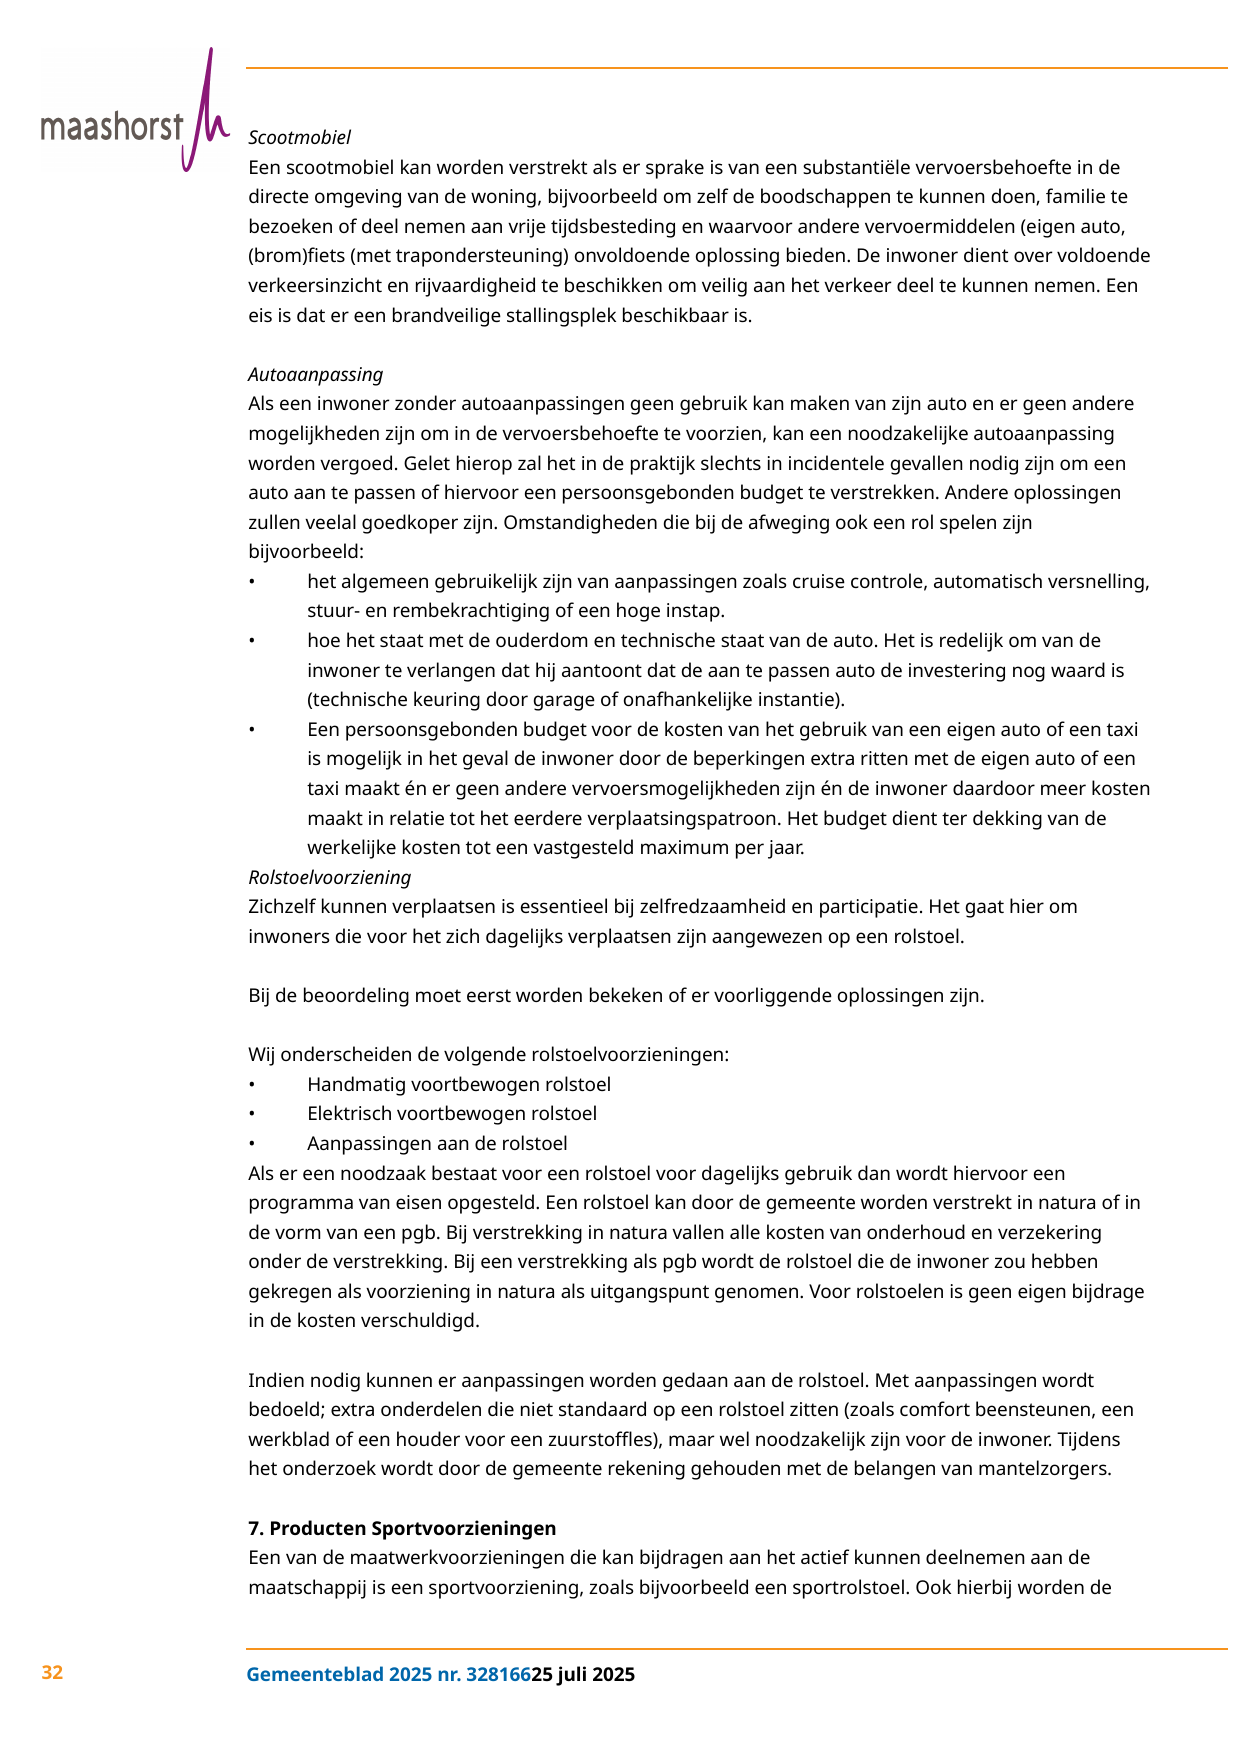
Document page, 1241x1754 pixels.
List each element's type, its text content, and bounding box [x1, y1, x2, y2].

text Autoaanpassing [248, 361, 1152, 387]
text Wij onderscheiden de volgende rolstoelvoorzieningen: [248, 1041, 1152, 1067]
picture [41, 47, 231, 172]
list Een persoonsgebonden budget voor de kosten van het gebruik van een eigen auto of een taxi is mogelijk in het geval de inwoner door de beperkingen extra ritten met de eigen auto of een taxi maakt én er geen andere vervoersmogelijkheden zijn én de inwoner daardoor meer kosten maakt in relatie tot het eerdere verplaatsingspatroon. Het budget dient ter dekking van de werkelijke kosten tot een vastgesteld maximum per jaar. [248, 716, 1152, 860]
text Scootmobiel [248, 124, 1152, 150]
text Een van de maatwerkvoorzieningen die kan bijdragen aan het actief kunnen deelnemen aan de maatschappij is een sportvoorziening, zoals bijvoorbeeld een sportrolstoel. Ook hierbij worden de [248, 1544, 1152, 1600]
text Bij de beoordeling moet eerst worden bekeken of er voorliggende oplossingen zijn. [248, 982, 1152, 1008]
text Rolstoelvoorziening [248, 864, 1152, 890]
text Een scootmobiel kan worden verstrekt als er sprake is van een substantiële vervoersbehoefte in de directe omgeving van de woning, bijvoorbeeld om zelf de boodschappen te kunnen doen, familie te bezoeken of deel nemen aan vrije tijdsbesteding en waarvoor andere vervoermiddelen (eigen auto, (brom)fiets (met trapondersteuning) onvoldoende oplossing bieden. De inwoner dient over voldoende verkeersinzicht en rijvaardigheid te beschikken om veilig aan het verkeer deel te kunnen nemen. Een eis is dat er een brandveilige stallingsplek beschikbaar is. [248, 154, 1152, 328]
list hoe het staat met de ouderdom en technische staat van de auto. Het is redelijk om van de inwoner te verlangen dat hij aantoont dat de aan te passen auto de investering nog waard is (technische keuring door garage of onafhankelijke instantie). [248, 627, 1152, 712]
text 7. Producten Sportvoorzieningen [248, 1515, 1152, 1541]
text Als er een noodzaak bestaat voor een rolstoel voor dagelijks gebruik dan wordt hiervoor een programma van eisen opgesteld. Een rolstoel kan door de gemeente worden verstrekt in natura of in de vorm van een pgb. Bij verstrekking in natura vallen alle kosten van onderhoud en verzekering onder de verstrekking. Bij een verstrekking als pgb wordt de rolstoel die de inwoner zou hebben gekregen als voorziening in natura als uitgangspunt genomen. Voor rolstoelen is geen eigen bijdrage in de kosten verschuldigd. [248, 1160, 1152, 1333]
list Aanpassingen aan de rolstoel [248, 1130, 1152, 1156]
text Zichzelf kunnen verplaatsen is essentieel bij zelfredzaamheid en participatie. Het gaat hier om inwoners die voor het zich dagelijks verplaatsen zijn aangewezen op een rolstoel. [248, 893, 1152, 949]
list Elektrisch voortbewogen rolstoel [248, 1101, 1152, 1126]
text Als een inwoner zonder autoaanpassingen geen gebruik kan maken van zijn auto en er geen andere mogelijkheden zijn om in de vervoersbehoefte te voorzien, kan een noodzakelijke autoaanpassing worden vergoed. Gelet hierop zal het in de praktijk slechts in incidentele gevallen nodig zijn om een auto aan te passen of hiervoor een persoonsgebonden budget te verstrekken. Andere oplossingen zullen veelal goedkoper zijn. Omstandigheden die bij de afweging ook een rol spelen zijn bijvoorbeeld: [248, 391, 1152, 564]
list het algemeen gebruikelijk zijn van aanpassingen zoals cruise controle, automatisch versnelling, stuur- en rembekrachtiging of een hoge instap. [248, 568, 1152, 623]
list Handmatig voortbewogen rolstoel [248, 1071, 1152, 1097]
text Indien nodig kunnen er aanpassingen worden gedaan aan de rolstoel. Met aanpassingen wordt bedoeld; extra onderdelen die niet standaard op een rolstoel zitten (zoals comfort beensteunen, een werkblad of een houder voor een zuurstoffles), maar wel noodzakelijk zijn voor de inwoner. Tijdens het onderzoek wordt door de gemeente rekening gehouden met de belangen van mantelzorgers. [248, 1367, 1152, 1481]
